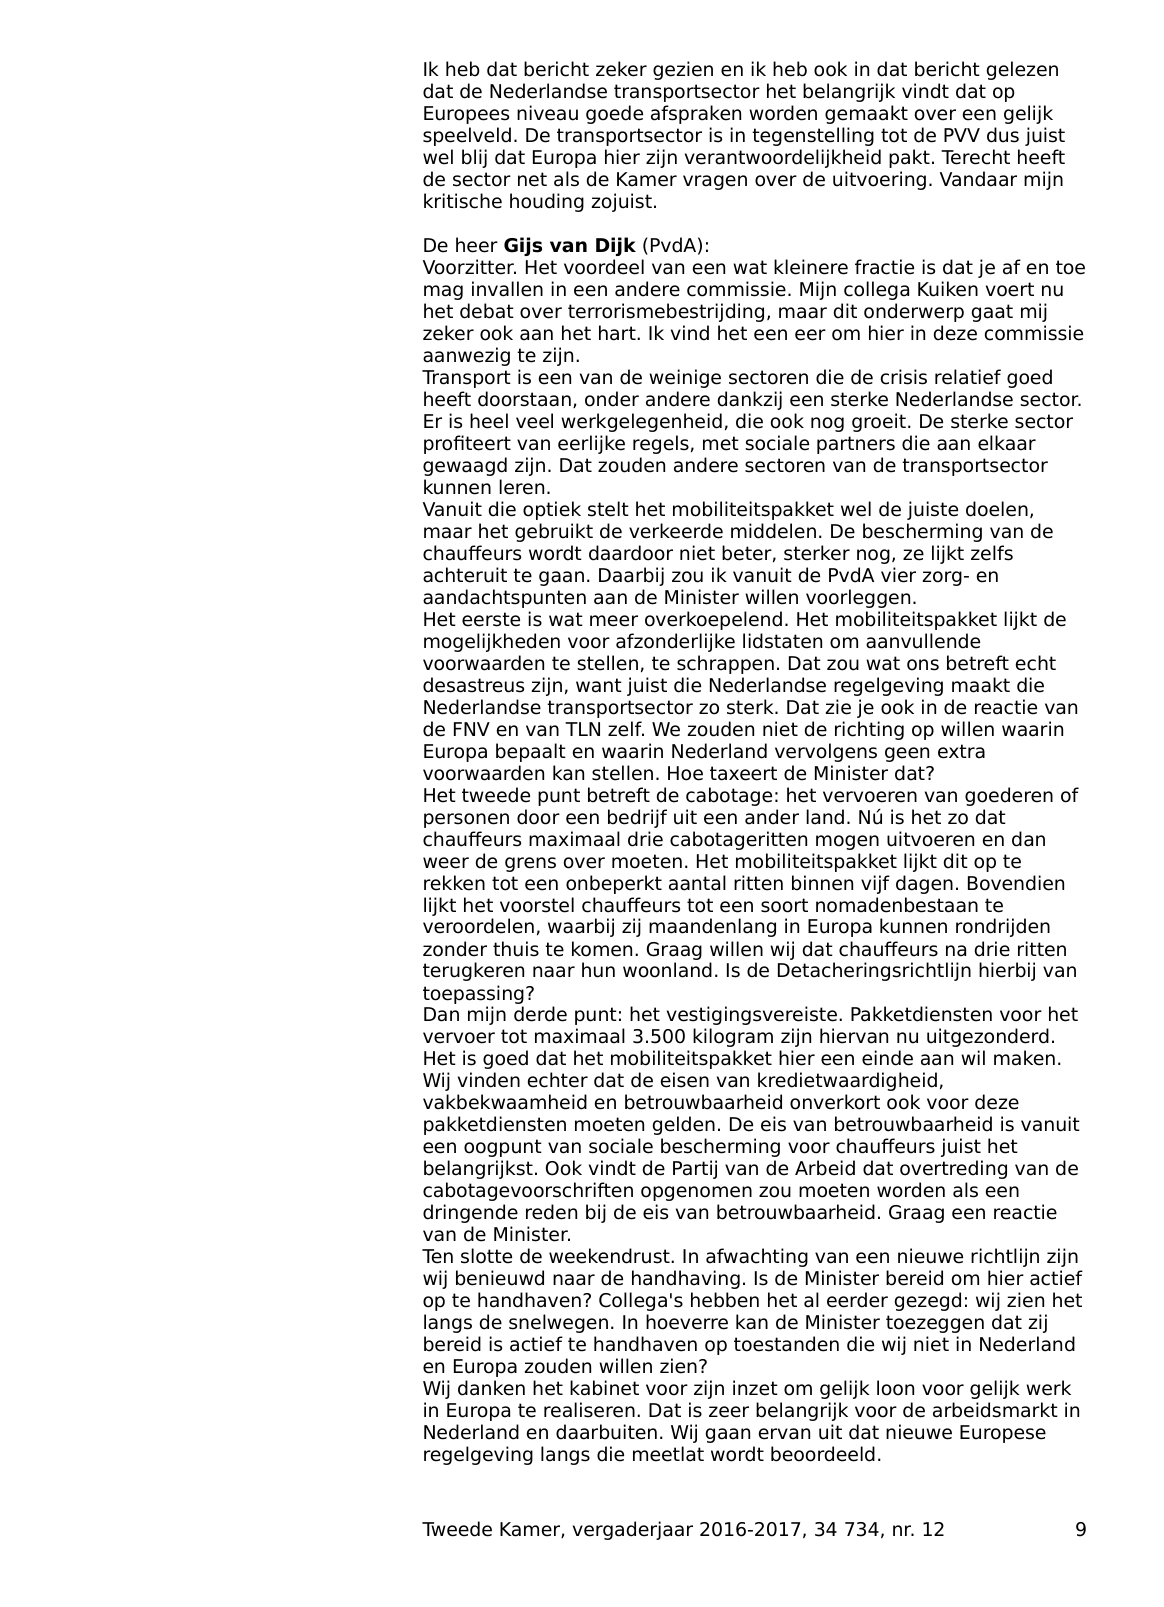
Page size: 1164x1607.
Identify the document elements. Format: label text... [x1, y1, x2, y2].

text Dan mijn derde punt: het vestigingsvereiste. Pakketdiensten voor het vervoer tot maximaal 3.500 kilogram zijn hiervan nu uitgezonderd. Het is goed dat het mobiliteitspakket hier een einde aan wil maken. Wij vinden echter dat de eisen van kredietwaardigheid, vakbekwaamheid en betrouwbaarheid onverkort ook voor deze pakketdiensten moeten gelden. De eis van betrouwbaarheid is vanuit een oogpunt van sociale bescherming voor chauffeurs juist het belangrijkst. Ook vindt de Partij van de Arbeid dat overtreding van de cabotagevoorschriften opgenomen zou moeten worden als een dringende reden bij de eis van betrouwbaarheid. Graag een reactie van de Minister. [422, 1004, 1087, 1246]
text Het tweede punt betreft de cabotage: het vervoeren van goederen of personen door een bedrijf uit een ander land. Nú is het zo dat chauffeurs maximaal drie cabotageritten mogen uitvoeren en dan weer de grens over moeten. Het mobiliteitspakket lijkt dit op te rekken tot een onbeperkt aantal ritten binnen vijf dagen. Bovendien lijkt het voorstel chauffeurs tot een soort nomadenbestaan te veroordelen, waarbij zij maandenlang in Europa kunnen rondrijden zonder thuis te komen. Graag willen wij dat chauffeurs na drie ritten terugkeren naar hun woonland. Is de Detacheringsrichtlijn hierbij van toepassing? [422, 784, 1087, 1004]
text Vanuit die optiek stelt het mobiliteitspakket wel de juiste doelen, maar het gebruikt de verkeerde middelen. De bescherming van de chauffeurs wordt daardoor niet beter, sterker nog, ze lijkt zelfs achteruit te gaan. Daarbij zou ik vanuit de PvdA vier zorg- en aandachtspunten aan de Minister willen voorleggen. [422, 499, 1087, 609]
text Ten slotte de weekendrust. In afwachting van een nieuwe richtlijn zijn wij benieuwd naar de handhaving. Is de Minister bereid om hier actief op te handhaven? Collega's hebben het al eerder gezegd: wij zien het langs de snelwegen. In hoeverre kan de Minister toezeggen dat zij bereid is actief te handhaven op toestanden die wij niet in Nederland en Europa zouden willen zien? [422, 1246, 1087, 1378]
text De heer Gijs van Dijk (PvdA): [422, 235, 1087, 257]
text Wij danken het kabinet voor zijn inzet om gelijk loon voor gelijk werk in Europa te realiseren. Dat is zeer belangrijk voor de arbeidsmarkt in Nederland en daarbuiten. Wij gaan ervan uit dat nieuwe Europese regelgeving langs die meetlat wordt beoordeeld. [422, 1378, 1087, 1466]
text Het eerste is wat meer overkoepelend. Het mobiliteitspakket lijkt de mogelijkheden voor afzonderlijke lidstaten om aanvullende voorwaarden te stellen, te schrappen. Dat zou wat ons betreft echt desastreus zijn, want juist die Nederlandse regelgeving maakt die Nederlandse transportsector zo sterk. Dat zie je ook in de reactie van de FNV en van TLN zelf. We zouden niet de richting op willen waarin Europa bepaalt en waarin Nederland vervolgens geen extra voorwaarden kan stellen. Hoe taxeert de Minister dat? [422, 609, 1087, 784]
text Voorzitter. Het voordeel van een wat kleinere fractie is dat je af en toe mag invallen in een andere commissie. Mijn collega Kuiken voert nu het debat over terrorismebestrijding, maar dit onderwerp gaat mij zeker ook aan het hart. Ik vind het een eer om hier in deze commissie aanwezig te zijn. [422, 257, 1087, 367]
text Transport is een van de weinige sectoren die de crisis relatief goed heeft doorstaan, onder andere dankzij een sterke Nederlandse sector. Er is heel veel werkgelegenheid, die ook nog groeit. De sterke sector profiteert van eerlijke regels, met sociale partners die aan elkaar gewaagd zijn. Dat zouden andere sectoren van de transportsector kunnen leren. [422, 367, 1087, 499]
text Ik heb dat bericht zeker gezien en ik heb ook in dat bericht gelezen dat de Nederlandse transportsector het belangrijk vindt dat op Europees niveau goede afspraken worden gemaakt over een gelijk speelveld. De transportsector is in tegenstelling tot de PVV dus juist wel blij dat Europa hier zijn verantwoordelijkheid pakt. Terecht heeft de sector net als de Kamer vragen over de uitvoering. Vandaar mijn kritische houding zojuist. [422, 59, 1087, 213]
